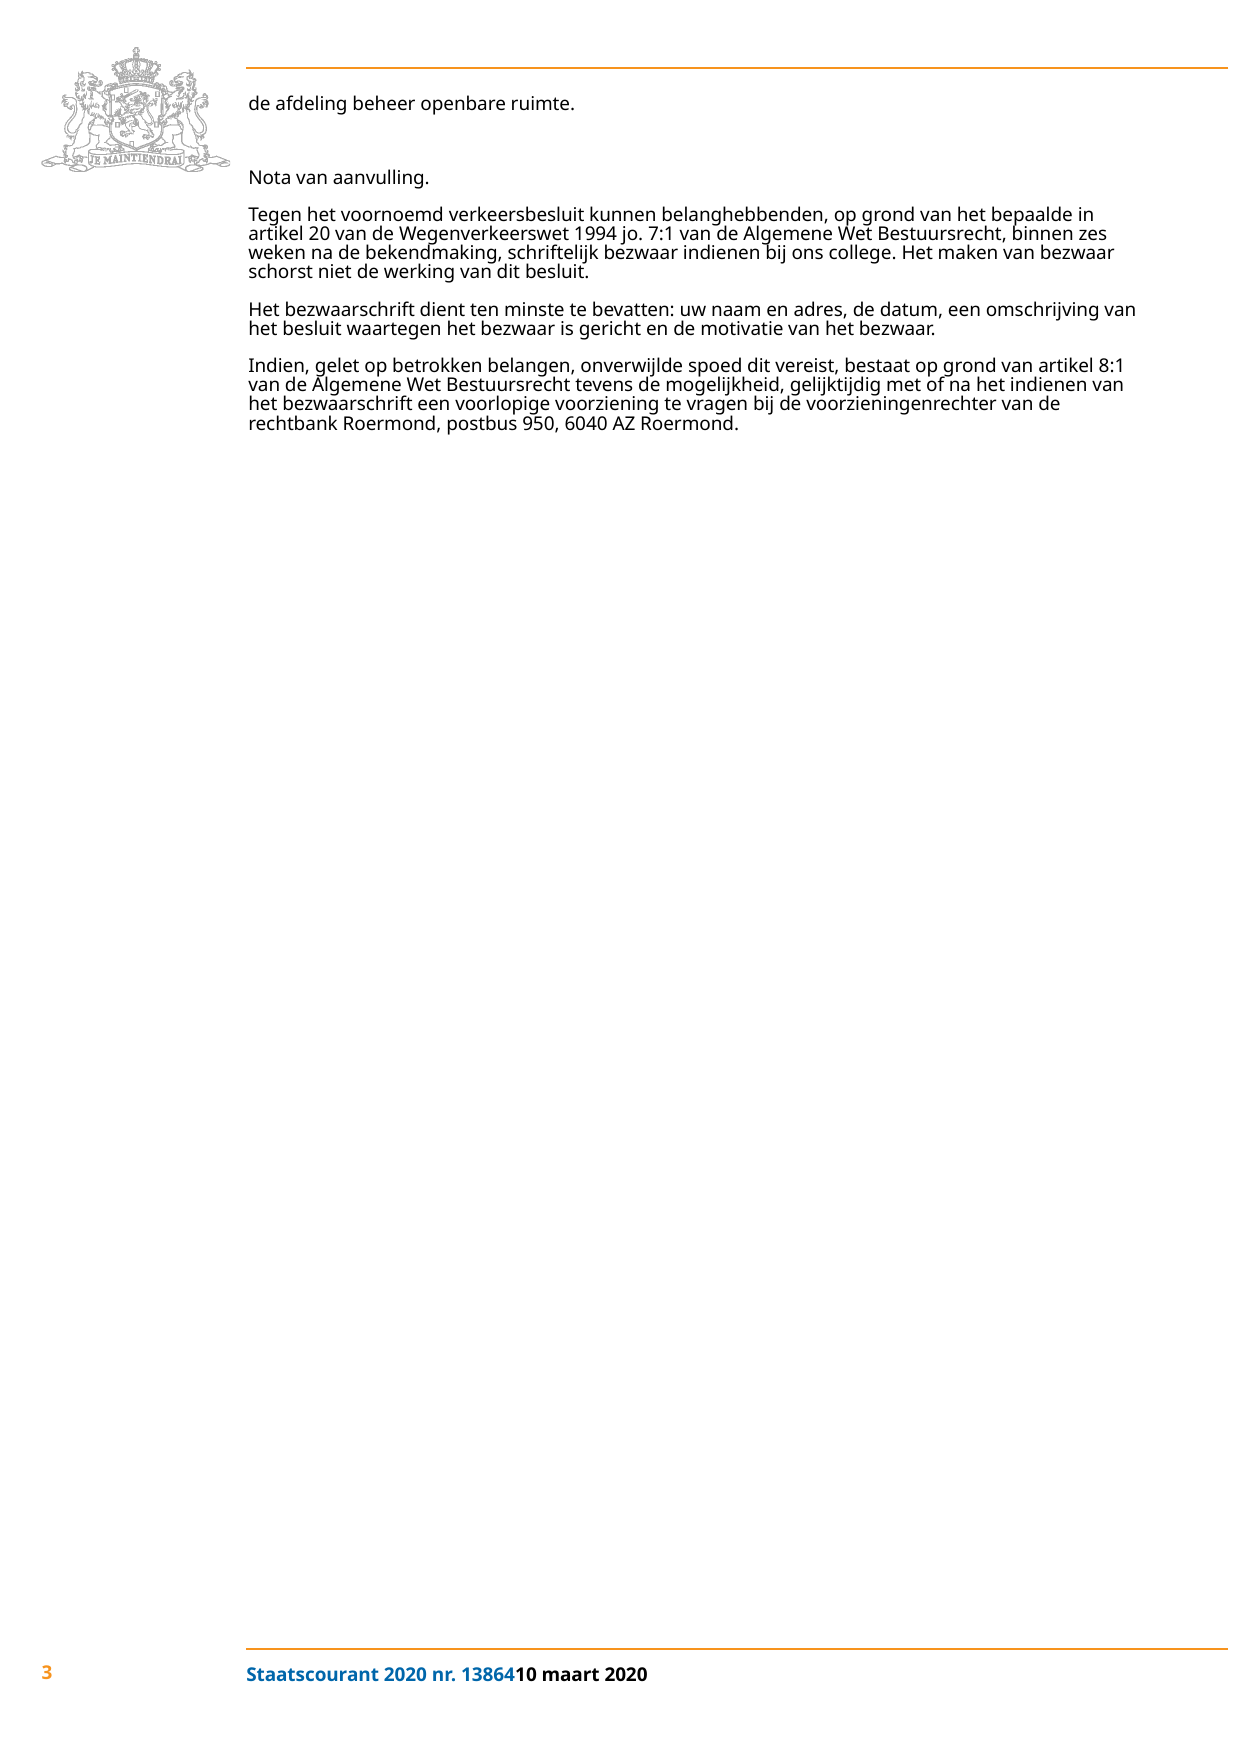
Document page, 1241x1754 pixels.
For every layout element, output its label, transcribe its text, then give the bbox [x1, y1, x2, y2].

text Nota van aanvulling. [248, 169, 1152, 188]
text Tegen het voornoemd verkeersbesluit kunnen belanghebbenden, op grond van het bepaalde in artikel 20 van de Wegenverkeerswet 1994 jo. 7:1 van de Algemene Wet Bestuursrecht, binnen zes weken na de bekendmaking, schriftelijk bezwaar indienen bij ons college. Het maken van bezwaar schorst niet de werking van dit besluit. [248, 206, 1152, 283]
text de afdeling beheer openbare ruimte. [248, 95, 1152, 114]
picture [41, 47, 231, 172]
text Het bezwaarschrift dient ten minste te bevatten: uw naam en adres, de datum, een omschrijving van het besluit waartegen het bezwaar is gericht en de motivatie van het bezwaar. [248, 301, 1152, 339]
text Indien, gelet op betrokken belangen, onverwijlde spoed dit vereist, bestaat op grond van artikel 8:1 van de Algemene Wet Bestuursrecht tevens de mogelijkheid, gelijktijdig met of na het indienen van het bezwaarschrift een voorlopige voorziening te vragen bij de voorzieningenrechter van de rechtbank Roermond, postbus 950, 6040 AZ Roermond. [248, 357, 1152, 434]
